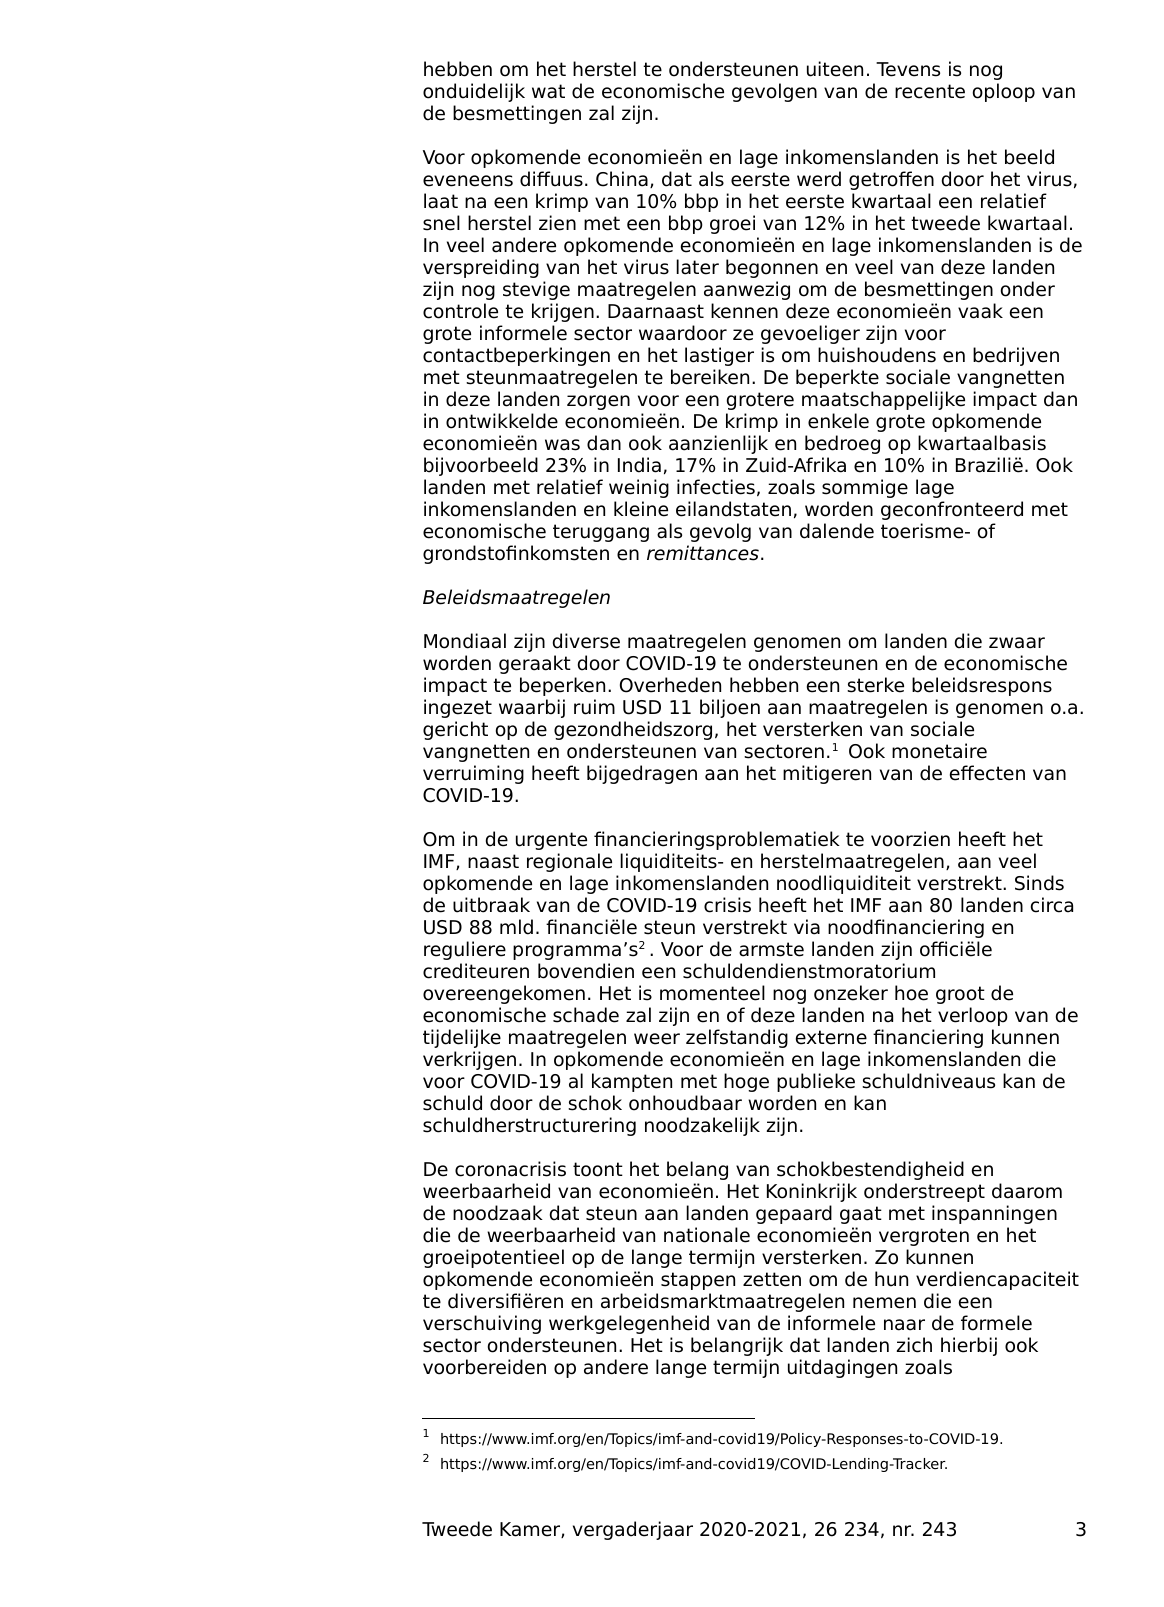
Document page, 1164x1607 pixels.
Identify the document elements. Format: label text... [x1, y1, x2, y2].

text Om in de urgente financieringsproblematiek te voorzien heeft het IMF, naast regionale liquiditeits- en herstelmaatregelen, aan veel opkomende en lage inkomenslanden noodliquiditeit verstrekt. Sinds de uitbraak van de COVID-19 crisis heeft het IMF aan 80 landen circa USD 88 mld. financiële steun verstrekt via noodfinanciering en reguliere programma’s. Voor de armste landen zijn officiële crediteuren bovendien een schuldendienstmoratorium overeengekomen. Het is momenteel nog onzeker hoe groot de economische schade zal zijn en of deze landen na het verloop van de tijdelijke maatregelen weer zelfstandig externe financiering kunnen verkrijgen. In opkomende economieën en lage inkomenslanden die voor COVID-19 al kampten met hoge publieke schuldniveaus kan de schuld door de schok onhoudbaar worden en kan schuldherstructurering noodzakelijk zijn. [422, 829, 1087, 1137]
text https://www.imf.org/en/Topics/imf-and-covid19/Policy-Responses-to-COVID-19. [422, 1427, 1087, 1449]
text De coronacrisis toont het belang van schokbestendigheid en weerbaarheid van economieën. Het Koninkrijk onderstreept daarom de noodzaak dat steun aan landen gepaard gaat met inspanningen die de weerbaarheid van nationale economieën vergroten en het groeipotentieel op de lange termijn versterken. Zo kunnen opkomende economieën stappen zetten om de hun verdiencapaciteit te diversifiëren en arbeidsmarktmaatregelen nemen die een verschuiving werkgelegenheid van de informele naar de formele sector ondersteunen. Het is belangrijk dat landen zich hierbij ook voorbereiden op andere lange termijn uitdagingen zoals [422, 1159, 1087, 1379]
subtitle Beleidsmaatregelen [422, 587, 1087, 609]
text https://www.imf.org/en/Topics/imf-and-covid19/COVID-Lending-Tracker. [422, 1452, 1087, 1474]
text hebben om het herstel te ondersteunen uiteen. Tevens is nog onduidelijk wat de economische gevolgen van de recente oploop van de besmettingen zal zijn. [422, 59, 1087, 125]
text Mondiaal zijn diverse maatregelen genomen om landen die zwaar worden geraakt door COVID-19 te ondersteunen en de economische impact te beperken. Overheden hebben een sterke beleidsrespons ingezet waarbij ruim USD 11 biljoen aan maatregelen is genomen o.a. gericht op de gezondheidszorg, het versterken van sociale vangnetten en ondersteunen van sectoren. Ook monetaire verruiming heeft bijgedragen aan het mitigeren van de effecten van COVID-19. [422, 631, 1087, 807]
text Voor opkomende economieën en lage inkomenslanden is het beeld eveneens diffuus. China, dat als eerste werd getroffen door het virus, laat na een krimp van 10% bbp in het eerste kwartaal een relatief snel herstel zien met een bbp groei van 12% in het tweede kwartaal. In veel andere opkomende economieën en lage inkomenslanden is de verspreiding van het virus later begonnen en veel van deze landen zijn nog stevige maatregelen aanwezig om de besmettingen onder controle te krijgen. Daarnaast kennen deze economieën vaak een grote informele sector waardoor ze gevoeliger zijn voor contactbeperkingen en het lastiger is om huishoudens en bedrijven met steunmaatregelen te bereiken. De beperkte sociale vangnetten in deze landen zorgen voor een grotere maatschappelijke impact dan in ontwikkelde economieën. De krimp in enkele grote opkomende economieën was dan ook aanzienlijk en bedroeg op kwartaalbasis bijvoorbeeld 23% in India, 17% in Zuid-Afrika en 10% in Brazilië. Ook landen met relatief weinig infecties, zoals sommige lage inkomenslanden en kleine eilandstaten, worden geconfronteerd met economische teruggang als gevolg van dalende toerisme- of grondstofinkomsten en remittances. [422, 147, 1087, 565]
